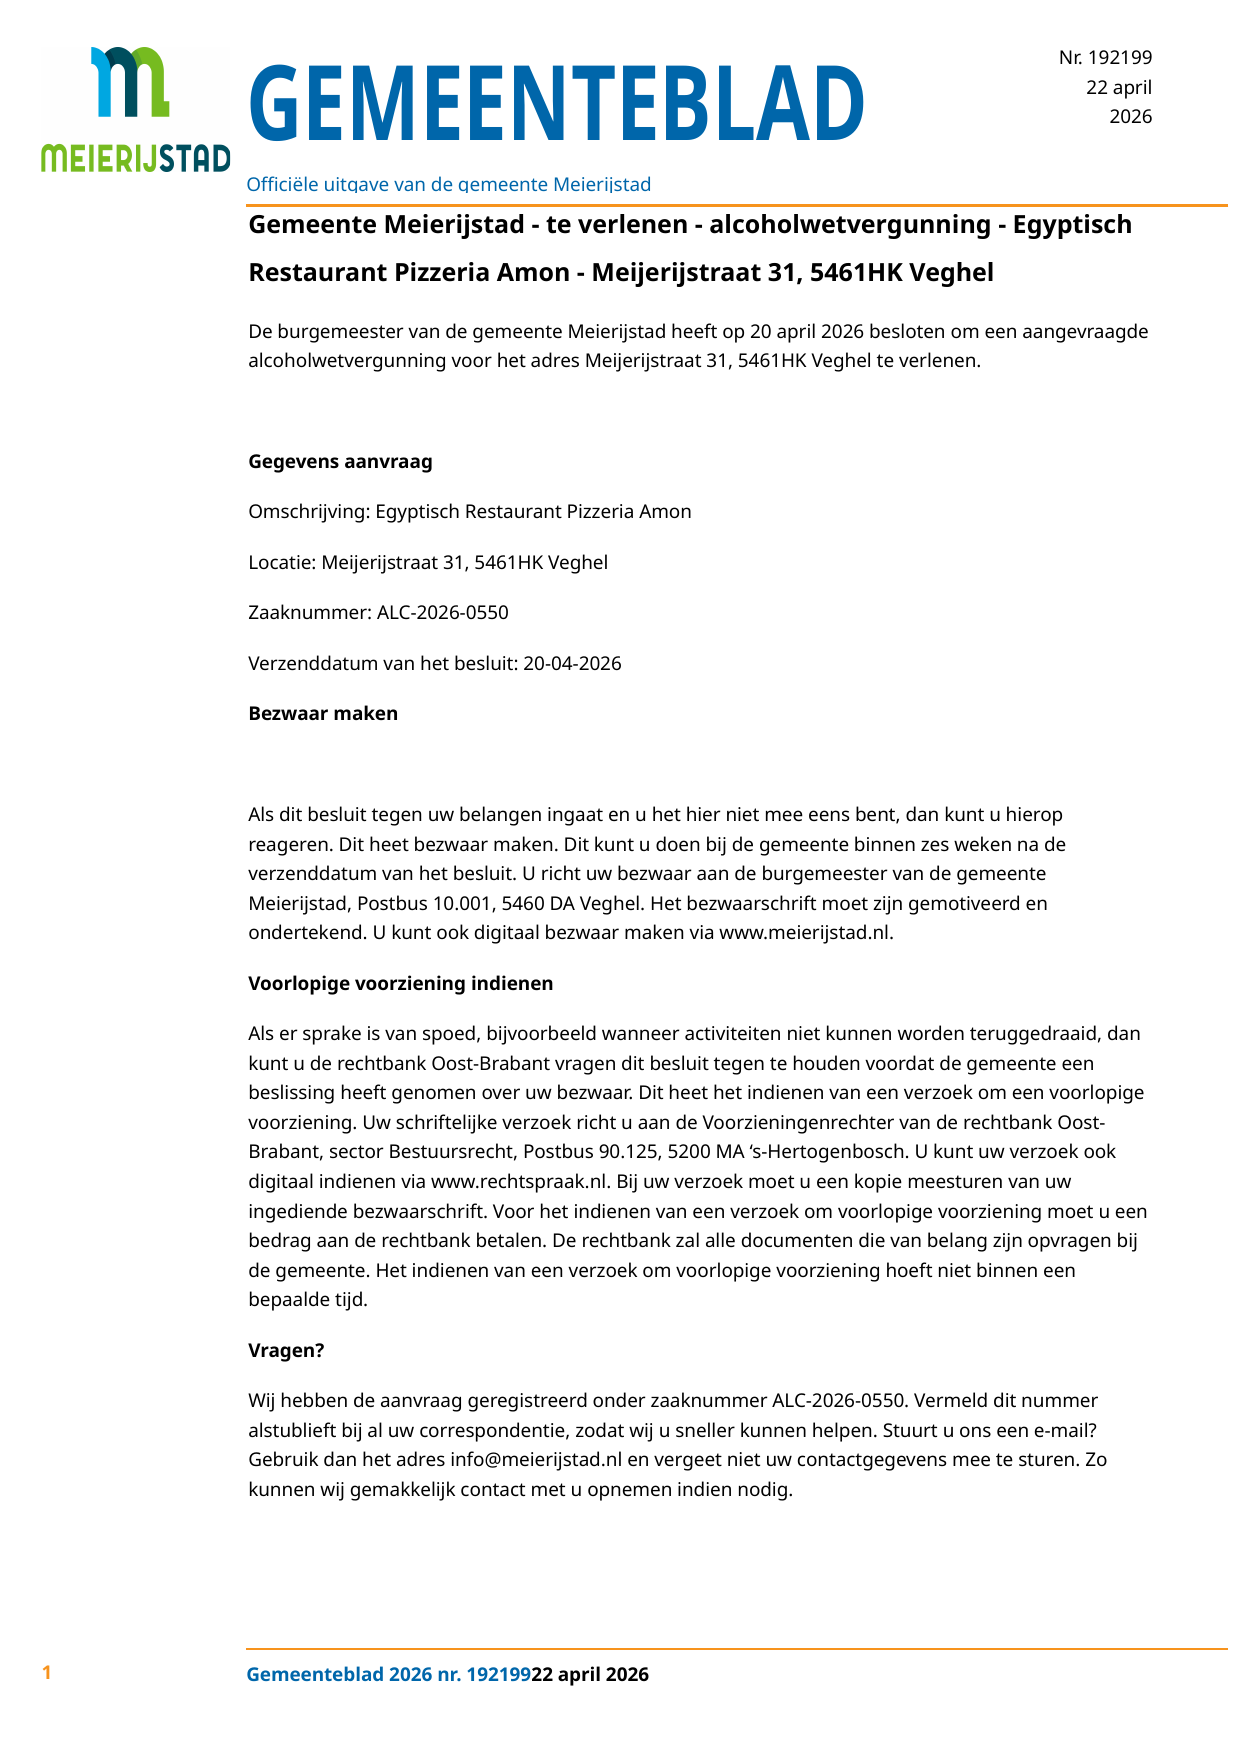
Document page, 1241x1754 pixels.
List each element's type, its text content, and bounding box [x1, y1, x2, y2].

picture [41, 47, 231, 172]
text Als dit besluit tegen uw belangen ingaat en u het hier niet mee eens bent, dan kunt u hierop reageren. Dit heet bezwaar maken. Dit kunt u doen bij de gemeente binnen zes weken na de verzenddatum van het besluit. U richt uw bezwaar aan de burgemeester van de gemeente Meierijstad, Postbus 10.001, 5460 DA Veghel. Het bezwaarschrift moet zijn gemotiveerd en ondertekend. U kunt ook digitaal bezwaar maken via www.meierijstad.nl. [248, 801, 1152, 945]
text Vragen? [248, 1337, 1152, 1363]
text Zaaknummer: ALC-2026-0550 [248, 599, 1152, 625]
text Omschrijving: Egyptisch Restaurant Pizzeria Amon [248, 499, 1152, 524]
text Voorlopige voorziening indienen [248, 970, 1152, 996]
text Gegevens aanvraag [248, 448, 1152, 474]
text Wij hebben de aanvraag geregistreerd onder zaaknummer ALC-2026-0550. Vermeld dit nummer alstublieft bij al uw correspondentie, zodat wij u sneller kunnen helpen. Stuurt u ons een e-mail? Gebruik dan het adres info@meierijstad.nl en vergeet niet uw contactgegevens mee te sturen. Zo kunnen wij gemakkelijk contact met u opnemen indien nodig. [248, 1387, 1152, 1502]
text Verzenddatum van het besluit: 20-04-2026 [248, 650, 1152, 676]
text Bezwaar maken [248, 700, 1152, 726]
text Gemeente Meierijstad - te verlenen - alcoholwetvergunning - Egyptisch Restaurant Pizzeria Amon - Meijerijstraat 31, 5461HK Veghel [248, 207, 1152, 288]
text Locatie: Meijerijstraat 31, 5461HK Veghel [248, 549, 1152, 575]
text Als er sprake is van spoed, bijvoorbeeld wanneer activiteiten niet kunnen worden teruggedraaid, dan kunt u de rechtbank Oost-Brabant vragen dit besluit tegen te houden voordat de gemeente een beslissing heeft genomen over uw bezwaar. Dit heet het indienen van een verzoek om een voorlopige voorziening. Uw schriftelijke verzoek richt u aan de Voorzieningenrechter van de rechtbank Oost-Brabant, sector Bestuursrecht, Postbus 90.125, 5200 MA ‘s-Hertogenbosch. U kunt uw verzoek ook digitaal indienen via www.rechtspraak.nl. Bij uw verzoek moet u een kopie meesturen van uw ingediende bezwaarschrift. Voor het indienen van een verzoek om voorlopige voorziening moet u een bedrag aan de rechtbank betalen. De rechtbank zal alle documenten die van belang zijn opvragen bij de gemeente. Het indienen van een verzoek om voorlopige voorziening hoeft niet binnen een bepaalde tijd. [248, 1020, 1152, 1312]
text De burgemeester van de gemeente Meierijstad heeft op 20 april 2026 besloten om een aangevraagde alcoholwetvergunning voor het adres Meijerijstraat 31, 5461HK Veghel te verlenen. [248, 318, 1152, 373]
